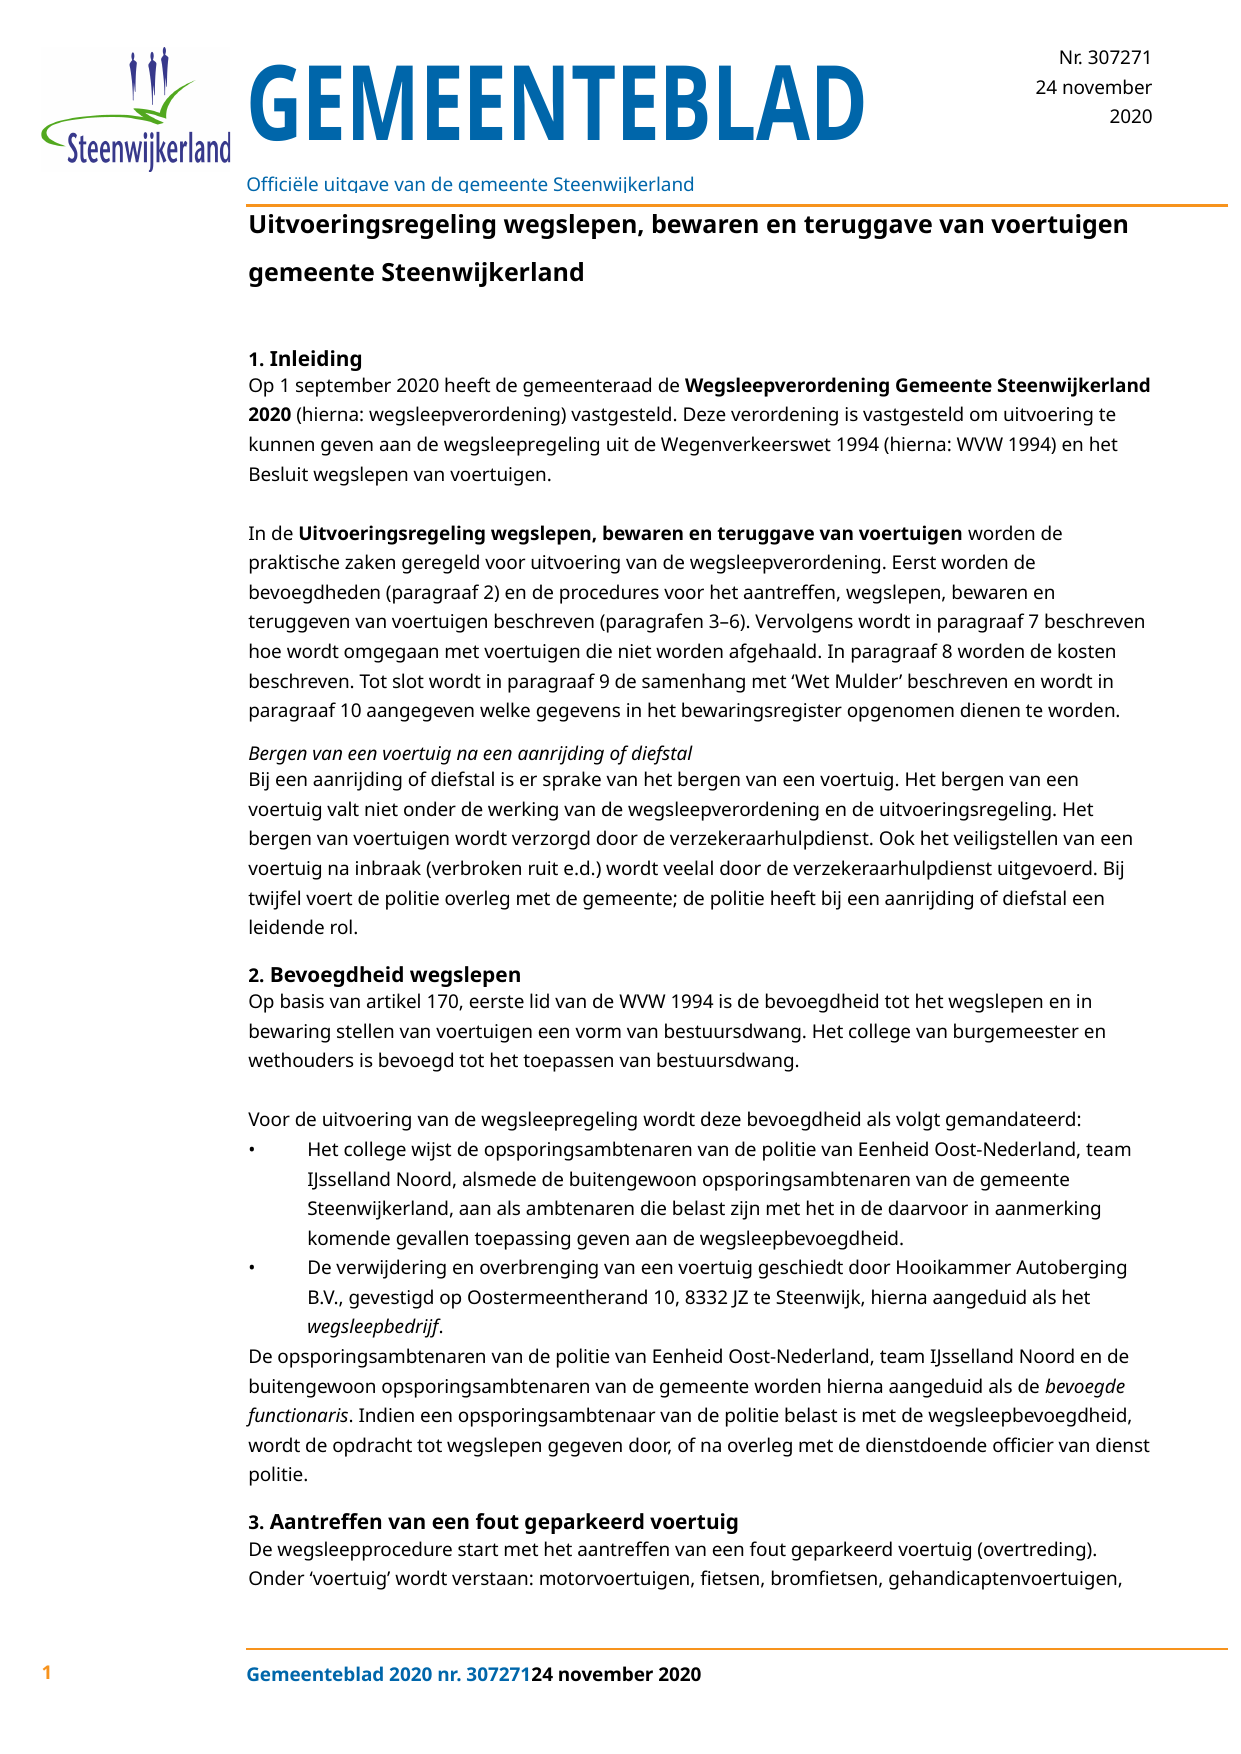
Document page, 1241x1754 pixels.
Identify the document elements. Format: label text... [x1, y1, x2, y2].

picture [41, 47, 231, 172]
text 3. Aantreffen van een fout geparkeerd voertuig [248, 1507, 1152, 1536]
text De opsporingsambtenaren van de politie van Eenheid Oost-Nederland, team IJsselland Noord en de buitengewoon opsporingsambtenaren van de gemeente worden hierna aangeduid als de bevoegde functionaris. Indien een opsporingsambtenaar van de politie belast is met de wegsleepbevoegdheid, wordt de opdracht tot wegslepen gegeven door, of na overleg met de dienstdoende officier van dienst politie. [248, 1343, 1152, 1487]
text Bij een aanrijding of diefstal is er sprake van het bergen van een voertuig. Het bergen van een voertuig valt niet onder de werking van de wegsleepverordening en de uitvoeringsregeling. Het bergen van voertuigen wordt verzorgd door de verzekeraarhulpdienst. Ook het veiligstellen van een voertuig na inbraak (verbroken ruit e.d.) wordt veelal door de verzekeraarhulpdienst uitgevoerd. Bij twijfel voert de politie overleg met de gemeente; de politie heeft bij een aanrijding of diefstal een leidende rol. [248, 766, 1152, 940]
text Voor de uitvoering van de wegsleepregeling wordt deze bevoegdheid als volgt gemandateerd: [248, 1107, 1152, 1132]
text Op 1 september 2020 heeft de gemeenteraad de Wegsleepverordening Gemeente Steenwijkerland 2020 (hierna: wegsleepverordening) vastgesteld. Deze verordening is vastgesteld om uitvoering te kunnen geven aan de wegsleepregeling uit de Wegenverkeerswet 1994 (hierna: WVW 1994) en het Besluit wegslepen van voertuigen. [248, 372, 1152, 487]
text Op basis van artikel 170, eerste lid van de WVW 1994 is de bevoegdheid tot het wegslepen en in bewaring stellen van voertuigen een vorm van bestuursdwang. Het college van burgemeester en wethouders is bevoegd tot het toepassen van bestuursdwang. [248, 988, 1152, 1073]
text De wegsleepprocedure start met het aantreffen van een fout geparkeerd voertuig (overtreding). Onder ‘voertuig’ wordt verstaan: motorvoertuigen, fietsen, bromfietsen, gehandicaptenvoertuigen, [248, 1536, 1152, 1591]
list De verwijdering en overbrenging van een voertuig geschiedt door Hooikammer Autoberging B.V., gevestigd op Oostermeentherand 10, 8332 JZ te Steenwijk, hierna aangeduid als het wegsleepbedrijf. [248, 1254, 1152, 1339]
text 1. Inleiding [248, 344, 1152, 372]
text Uitvoeringsregeling wegslepen, bewaren en teruggave van voertuigen gemeente Steenwijkerland [248, 207, 1152, 288]
list Het college wijst de opsporingsambtenaren van de politie van Eenheid Oost-Nederland, team IJsselland Noord, alsmede de buitengewoon opsporingsambtenaren van de gemeente Steenwijkerland, aan als ambtenaren die belast zijn met het in de daarvoor in aanmerking komende gevallen toepassing geven aan de wegsleepbevoegdheid. [248, 1136, 1152, 1251]
text In de Uitvoeringsregeling wegslepen, bewaren en teruggave van voertuigen worden de praktische zaken geregeld voor uitvoering van de wegsleepverordening. Eerst worden de bevoegdheden (paragraaf 2) en de procedures voor het aantreffen, wegslepen, bewaren en teruggeven van voertuigen beschreven (paragrafen 3–6). Vervolgens wordt in paragraaf 7 beschreven hoe wordt omgegaan met voertuigen die niet worden afgehaald. In paragraaf 8 worden de kosten beschreven. Tot slot wordt in paragraaf 9 de samenhang met ‘Wet Mulder’ beschreven en wordt in paragraaf 10 aangegeven welke gegevens in het bewaringsregister opgenomen dienen te worden. [248, 520, 1152, 723]
text 2. Bevoegdheid wegslepen [248, 960, 1152, 988]
text Bergen van een voertuig na een aanrijding of diefstal [248, 741, 1152, 766]
